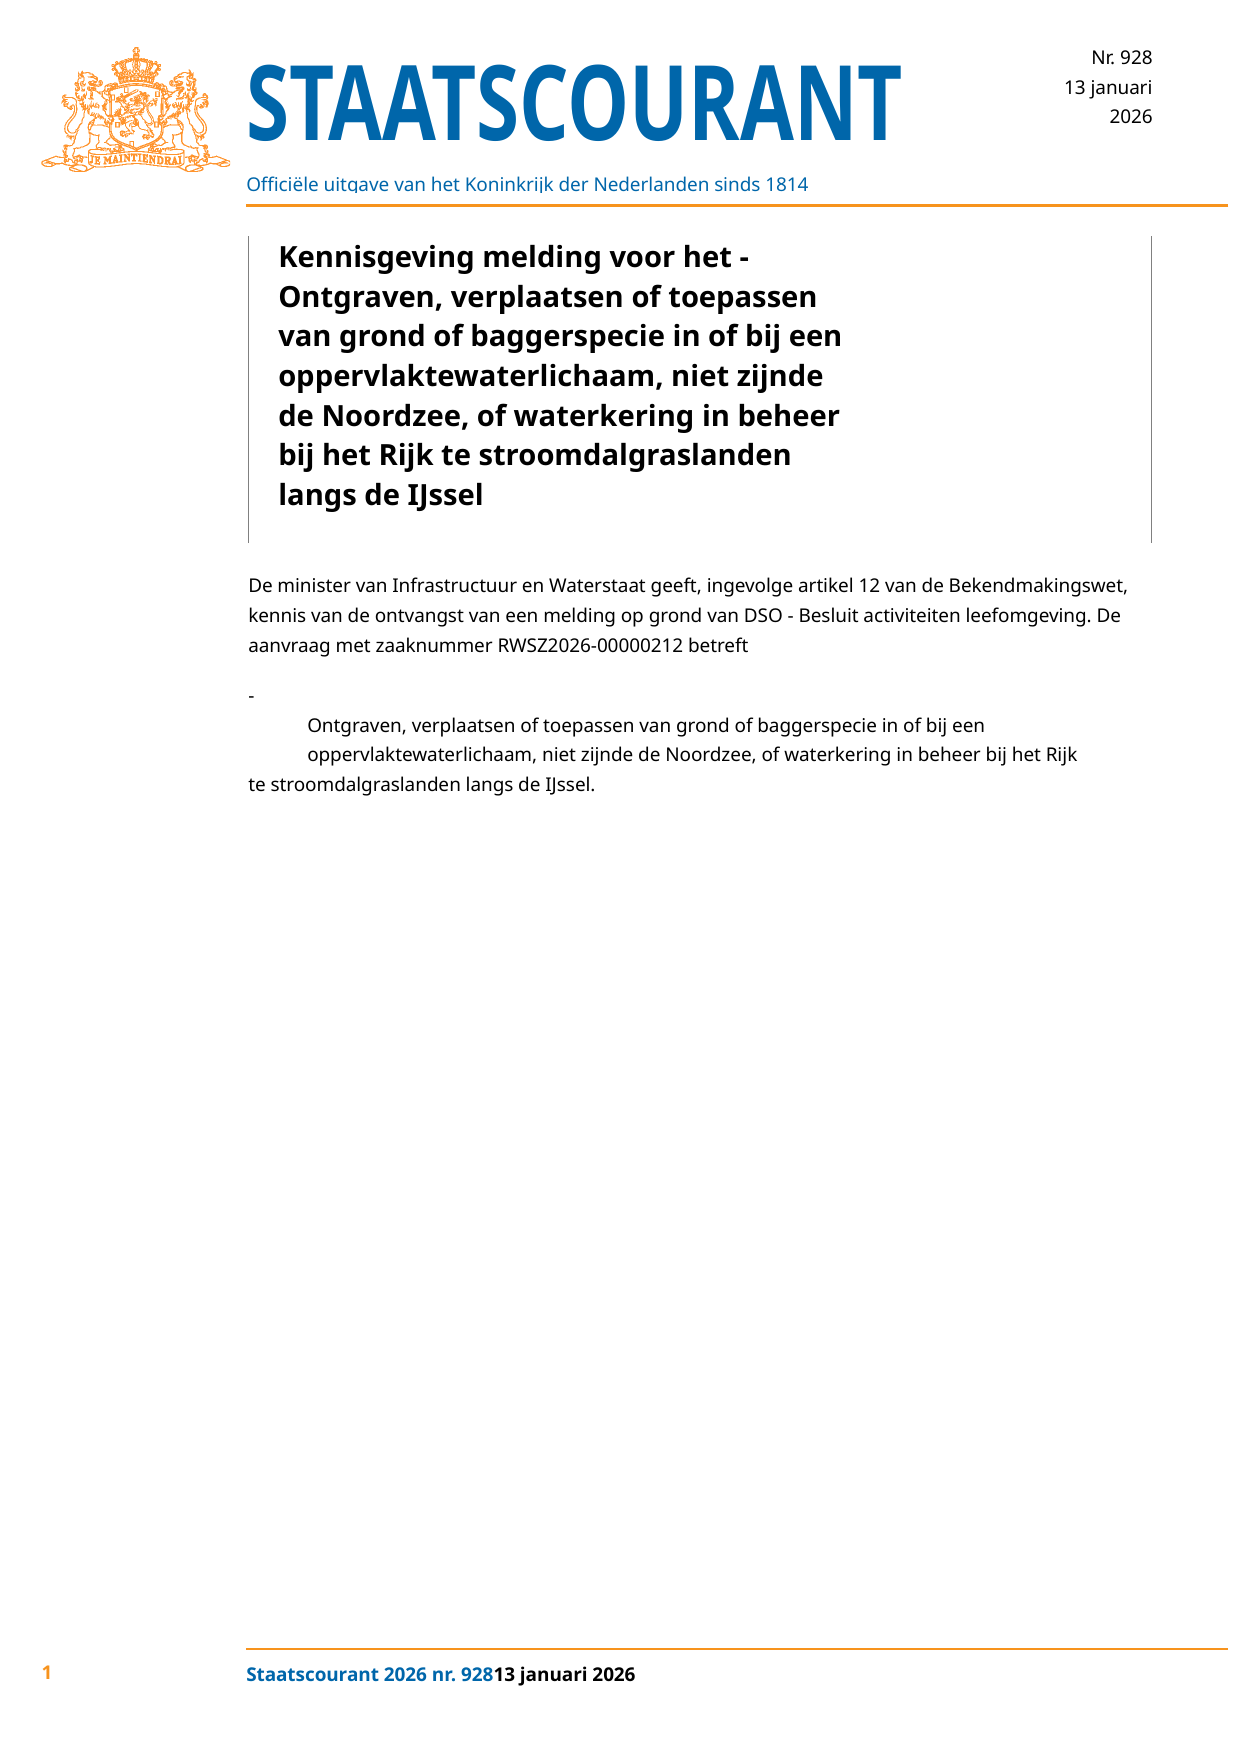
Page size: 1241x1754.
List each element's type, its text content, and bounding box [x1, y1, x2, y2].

table_header [850, 414, 1151, 543]
picture [912, 236, 1090, 414]
table_header Kennisgeving melding voor het -Ontgraven, verplaatsen of toepassen van grond of baggerspecie in of bij een oppervlaktewaterlichaam, niet zijnde de Noordzee, of waterkering in beheer bij het Rijk te stroomdalgraslanden langs de IJssel [249, 236, 850, 543]
text De minister van Infrastructuur en Waterstaat geeft, ingevolge artikel 12 van de Bekendmakingswet, kennis van de ontvangst van een melding op grond van DSO - Besluit activiteiten leefomgeving. De aanvraag met zaaknummer RWSZ2026-00000212 betreft [248, 573, 1152, 658]
text te stroomdalgraslanden langs de IJssel. [248, 771, 1152, 797]
table_header [1090, 236, 1151, 413]
list Ontgraven, verplaatsen of toepassen van grond of baggerspecie in of bij een oppervlaktewaterlichaam, niet zijnde de Noordzee, of waterkering in beheer bij het Rijk [248, 712, 1152, 767]
table_header [850, 236, 912, 413]
picture [41, 47, 231, 172]
